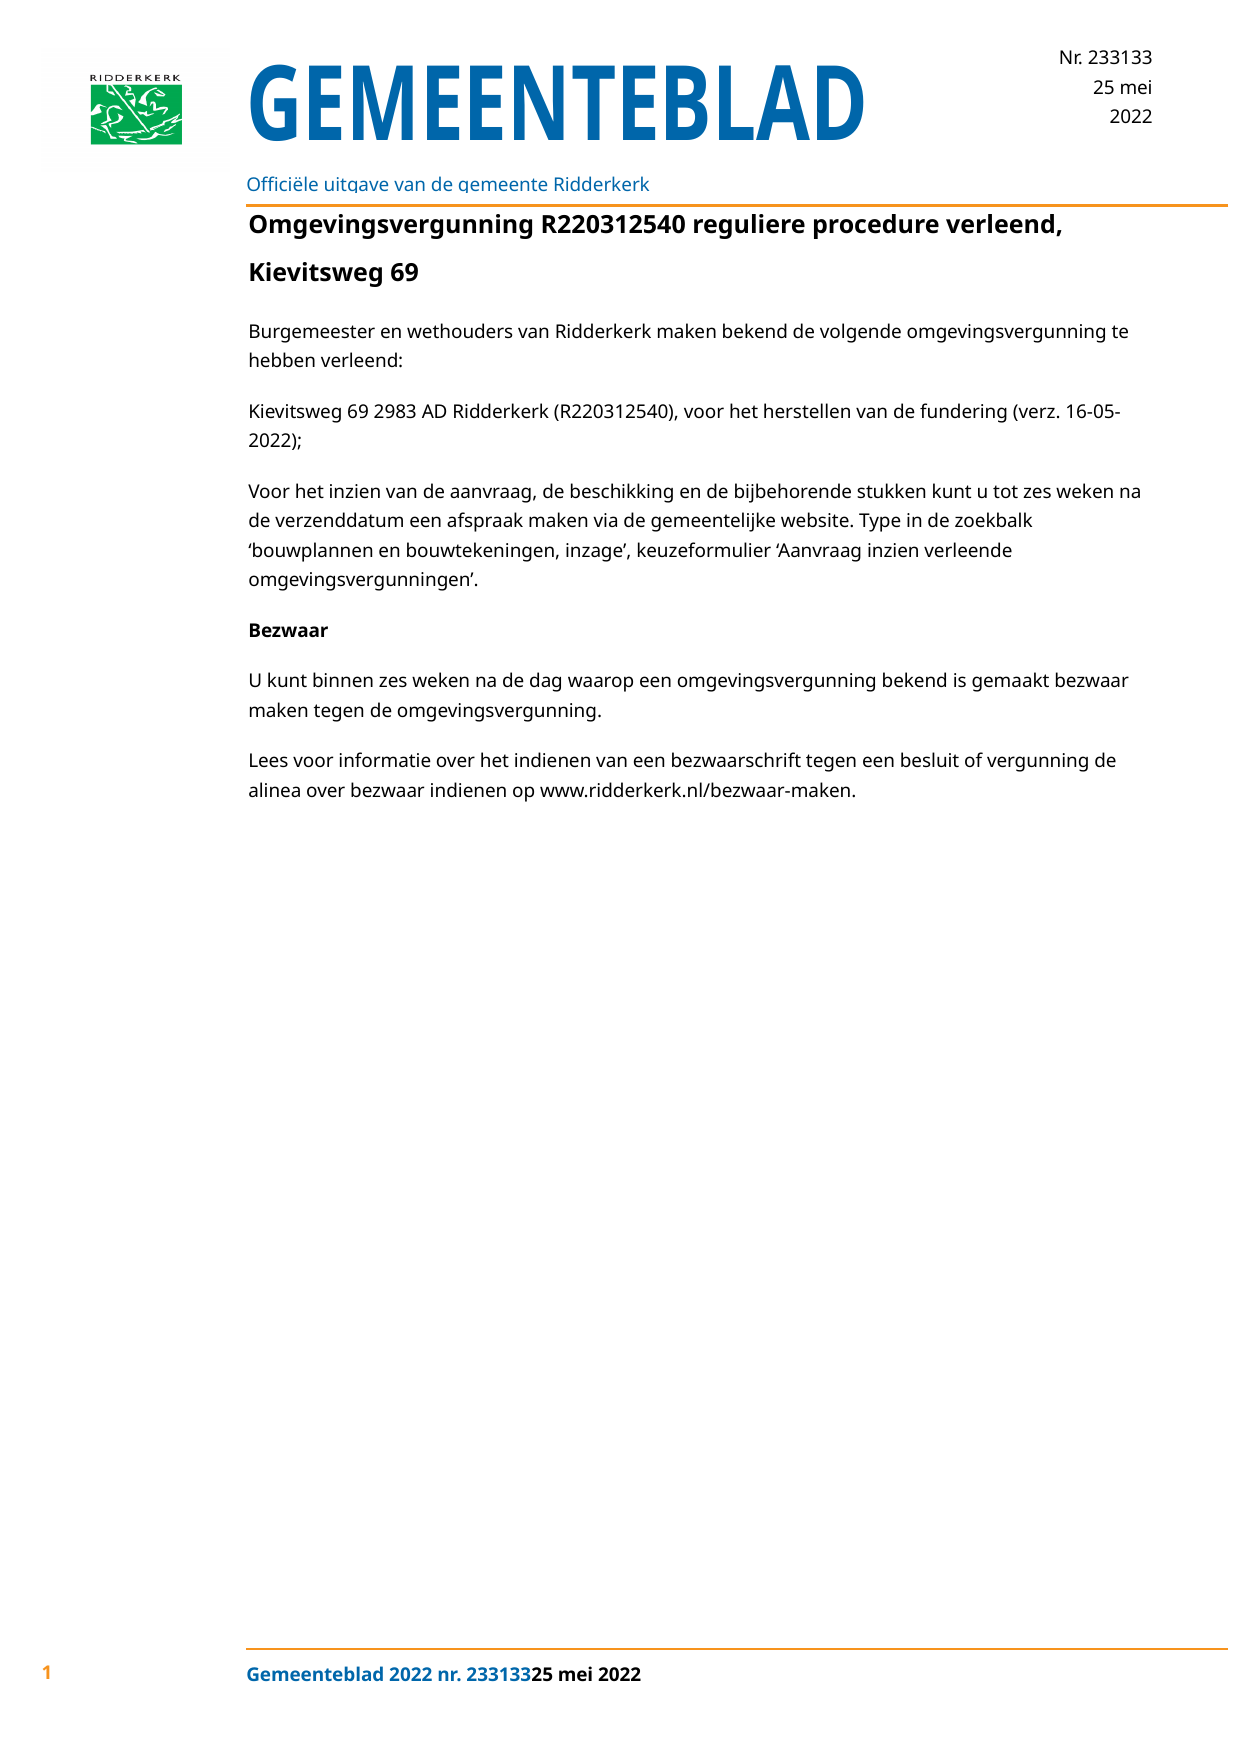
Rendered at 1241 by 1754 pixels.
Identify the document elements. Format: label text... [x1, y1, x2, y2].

text Voor het inzien van de aanvraag, de beschikking en de bijbehorende stukken kunt u tot zes weken na de verzenddatum een afspraak maken via de gemeentelijke website. Type in de zoekbalk ‘bouwplannen en bouwtekeningen, inzage’, keuzeformulier ‘Aanvraag inzien verleende omgevingsvergunningen’. [248, 478, 1152, 592]
text Burgemeester en wethouders van Ridderkerk maken bekend de volgende omgevingsvergunning te hebben verleend: [248, 318, 1152, 373]
text U kunt binnen zes weken na de dag waarop een omgevingsvergunning bekend is gemaakt bezwaar maken tegen de omgevingsvergunning. [248, 667, 1152, 723]
picture [41, 47, 231, 172]
text Bezwaar [248, 617, 1152, 643]
text Lees voor informatie over het indienen van een bezwaarschrift tegen een besluit of vergunning de alinea over bezwaar indienen op www.ridderkerk.nl/bezwaar-maken. [248, 747, 1152, 803]
text Kievitsweg 69 2983 AD Ridderkerk (R220312540), voor het herstellen van de fundering (verz. 16-05-2022); [248, 398, 1152, 453]
text Omgevingsvergunning R220312540 reguliere procedure verleend, Kievitsweg 69 [248, 207, 1152, 288]
